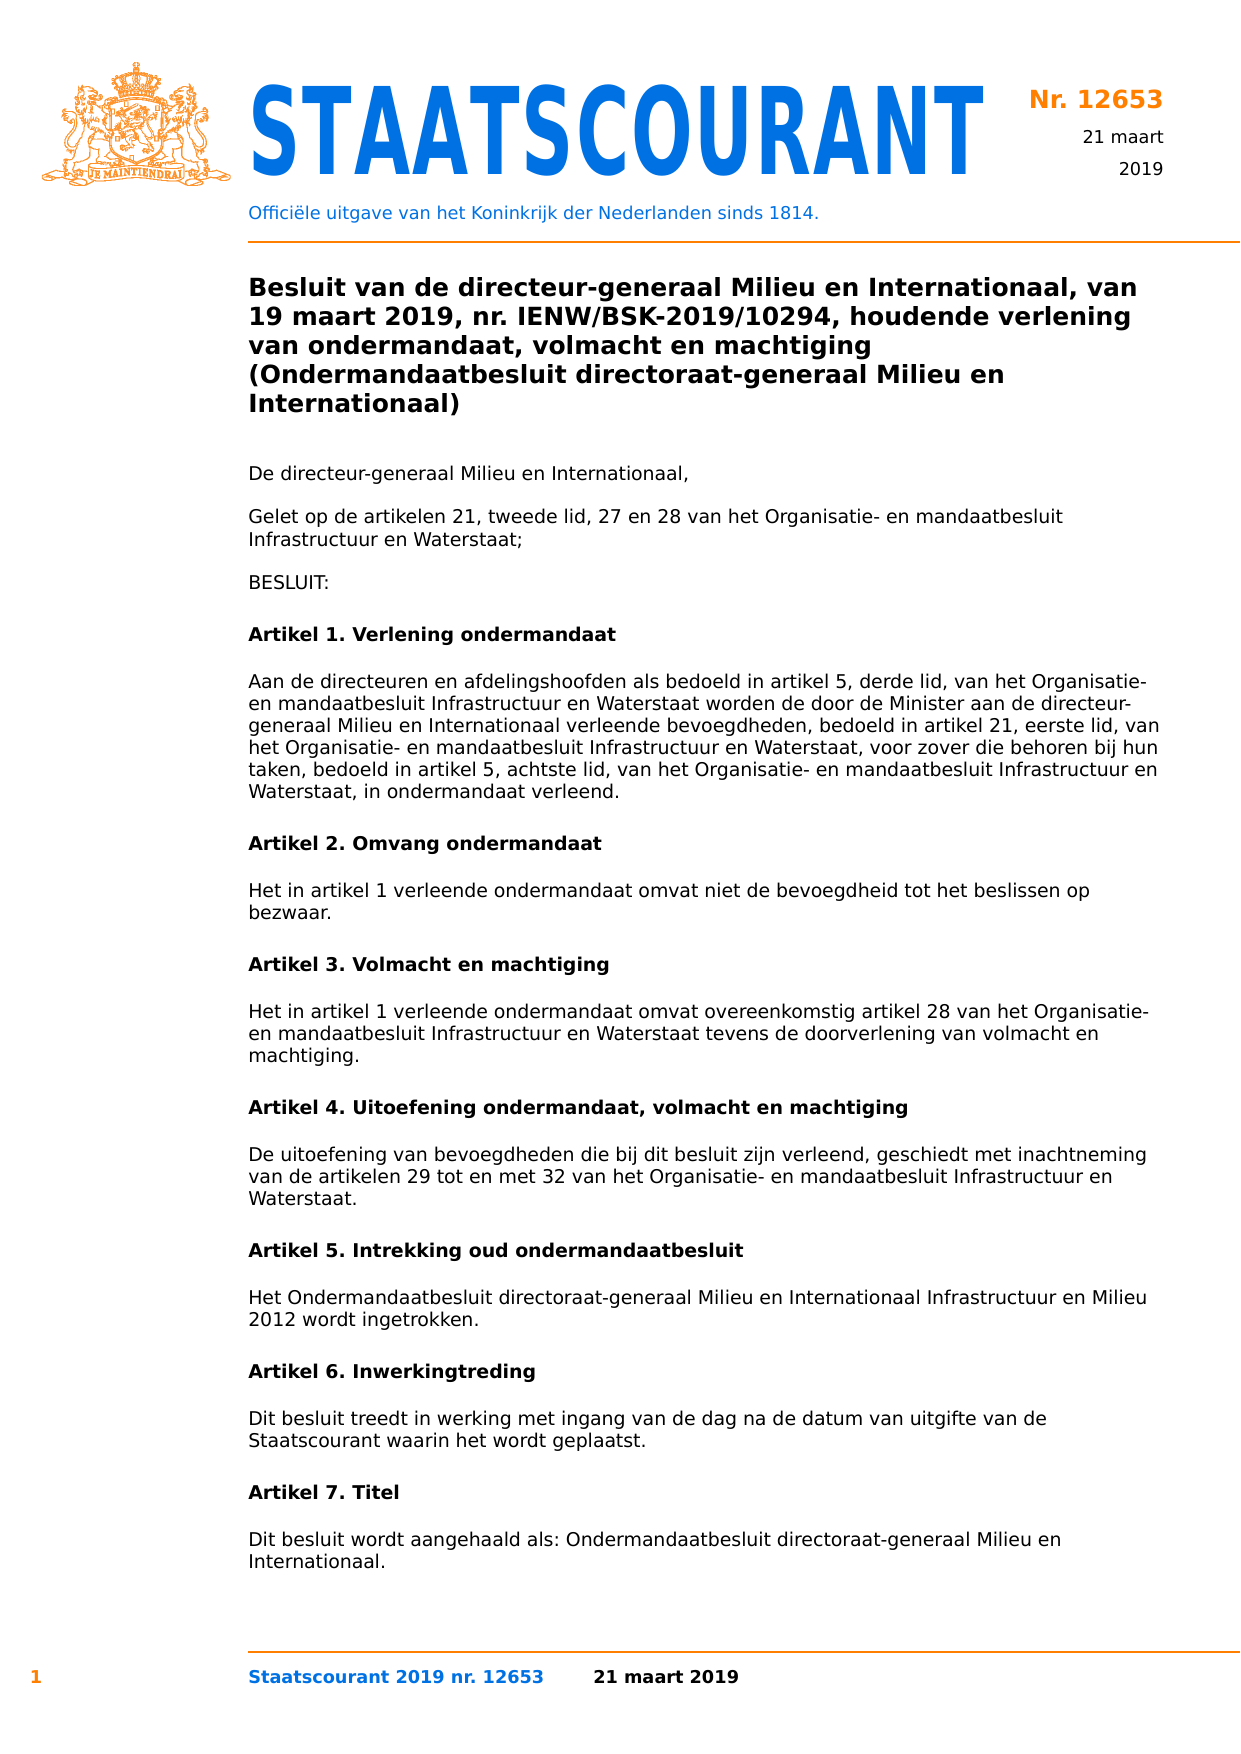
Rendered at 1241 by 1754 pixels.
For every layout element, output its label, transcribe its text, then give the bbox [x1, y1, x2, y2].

subtitle Artikel 2. Omvang ondermandaat [248, 833, 1163, 855]
subtitle Besluit van de directeur-generaal Milieu en Internationaal, van 19 maart 2019, nr. IENW/BSK-2019/10294, houdende verlening van ondermandaat, volmacht en machtiging (Ondermandaatbesluit directoraat-generaal Milieu en Internationaal) [248, 273, 1163, 419]
subtitle Artikel 1. Verlening ondermandaat [248, 624, 1163, 646]
text De directeur-generaal Milieu en Internationaal, [248, 463, 1163, 484]
subtitle Artikel 6. Inwerkingtreding [248, 1361, 1163, 1383]
subtitle Artikel 3. Volmacht en machtiging [248, 954, 1163, 976]
text De uitoefening van bevoegdheden die bij dit besluit zijn verleend, geschiedt met inachtneming van de artikelen 29 tot en met 32 van het Organisatie- en mandaatbesluit Infrastructuur en Waterstaat. [248, 1144, 1163, 1210]
table_header STAATSCOURANT [248, 62, 998, 203]
text Dit besluit treedt in werking met ingang van de dag na de datum van uitgifte van de Staatscourant waarin het wordt geplaatst. [248, 1408, 1163, 1452]
picture [41, 62, 231, 186]
text Het in artikel 1 verleende ondermandaat omvat overeenkomstig artikel 28 van het Organisatie- en mandaatbesluit Infrastructuur en Waterstaat tevens de doorverlening van volmacht en machtiging. [248, 1001, 1163, 1067]
text Dit besluit wordt aangehaald als: Ondermandaatbesluit directoraat-generaal Milieu en Internationaal. [248, 1529, 1163, 1573]
text Aan de directeuren en afdelingshoofden als bedoeld in artikel 5, derde lid, van het Organisatie- en mandaatbesluit Infrastructuur en Waterstaat worden de door de Minister aan de directeur-generaal Milieu en Internationaal verleende bevoegdheden, bedoeld in artikel 21, eerste lid, van het Organisatie- en mandaatbesluit Infrastructuur en Waterstaat, voor zover die behoren bij hun taken, bedoeld in artikel 5, achtste lid, van het Organisatie- en mandaatbesluit Infrastructuur en Waterstaat, in ondermandaat verleend. [248, 671, 1163, 803]
table_cell Officiële uitgave van het Koninkrijk der Nederlanden sinds 1814. [248, 203, 1240, 241]
table_cell 21 maart [998, 121, 1240, 153]
text BESLUIT: [248, 572, 1163, 594]
subtitle Artikel 4. Uitoefening ondermandaat, volmacht en machtiging [248, 1097, 1163, 1119]
text Gelet op de artikelen 21, tweede lid, 27 en 28 van het Organisatie- en mandaatbesluit Infrastructuur en Waterstaat; [248, 506, 1163, 550]
subtitle Artikel 5. Intrekking oud ondermandaatbesluit [248, 1240, 1163, 1262]
table_cell 2019 [998, 153, 1240, 203]
text Het in artikel 1 verleende ondermandaat omvat niet de bevoegdheid tot het beslissen op bezwaar. [248, 880, 1163, 924]
table_header Nr. 12653 [998, 62, 1240, 121]
subtitle Artikel 7. Titel [248, 1482, 1163, 1504]
table_header [25, 62, 248, 241]
text Het Ondermandaatbesluit directoraat-generaal Milieu en Internationaal Infrastructuur en Milieu 2012 wordt ingetrokken. [248, 1287, 1163, 1331]
